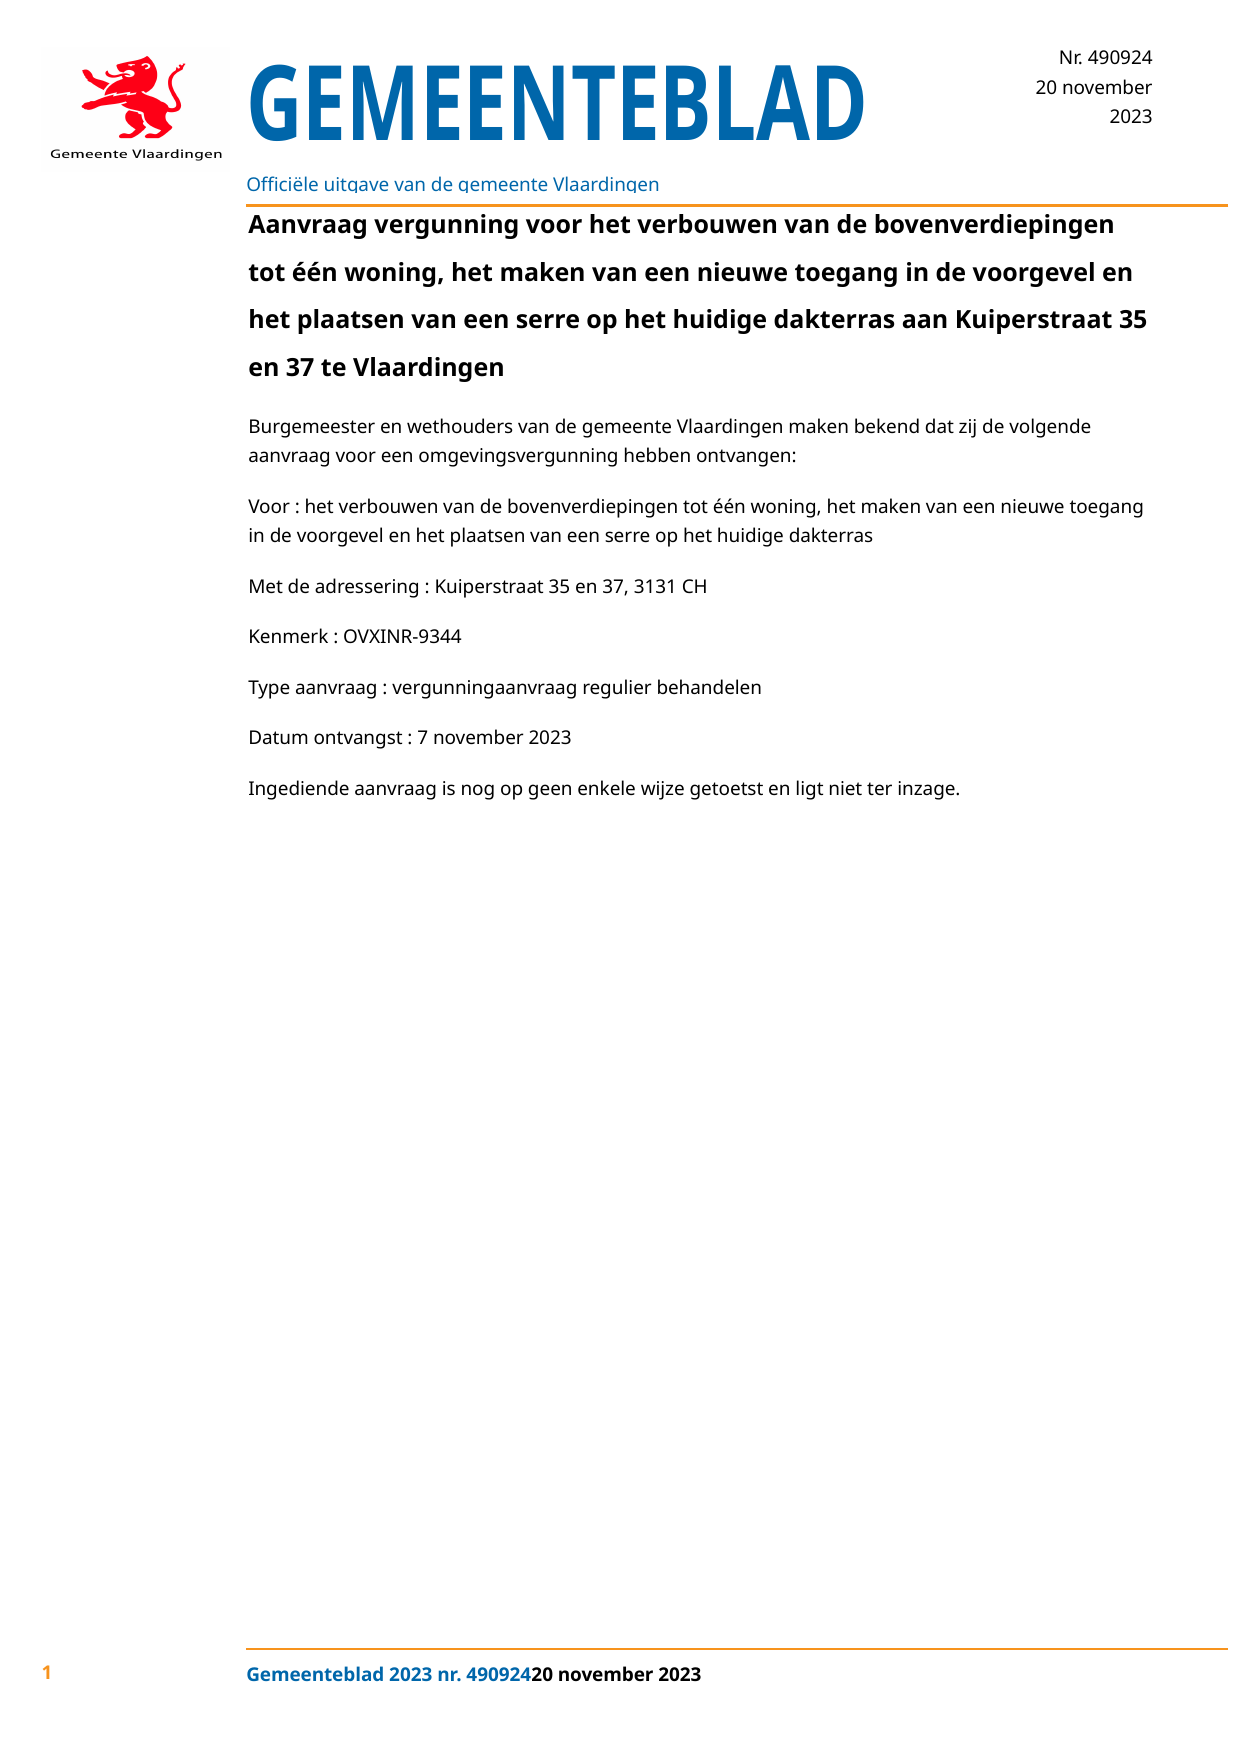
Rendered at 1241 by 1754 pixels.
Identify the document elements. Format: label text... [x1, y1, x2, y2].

picture [41, 47, 231, 172]
text Kenmerk : OVXINR-9344 [248, 623, 1152, 649]
text Met de adressering : Kuiperstraat 35 en 37, 3131 CH [248, 573, 1152, 599]
text Burgemeester en wethouders van de gemeente Vlaardingen maken bekend dat zij de volgende aanvraag voor een omgevingsvergunning hebben ontvangen: [248, 413, 1152, 468]
text Ingediende aanvraag is nog op geen enkele wijze getoetst en ligt niet ter inzage. [248, 775, 1152, 801]
text Type aanvraag : vergunningaanvraag regulier behandelen [248, 674, 1152, 700]
text Datum ontvangst : 7 november 2023 [248, 724, 1152, 750]
text Aanvraag vergunning voor het verbouwen van de bovenverdiepingen tot één woning, het maken van een nieuwe toegang in de voorgevel en het plaatsen van een serre op het huidige dakterras aan Kuiperstraat 35 en 37 te Vlaardingen [248, 207, 1152, 384]
text Voor : het verbouwen van de bovenverdiepingen tot één woning, het maken van een nieuwe toegang in de voorgevel en het plaatsen van een serre op het huidige dakterras [248, 493, 1152, 548]
